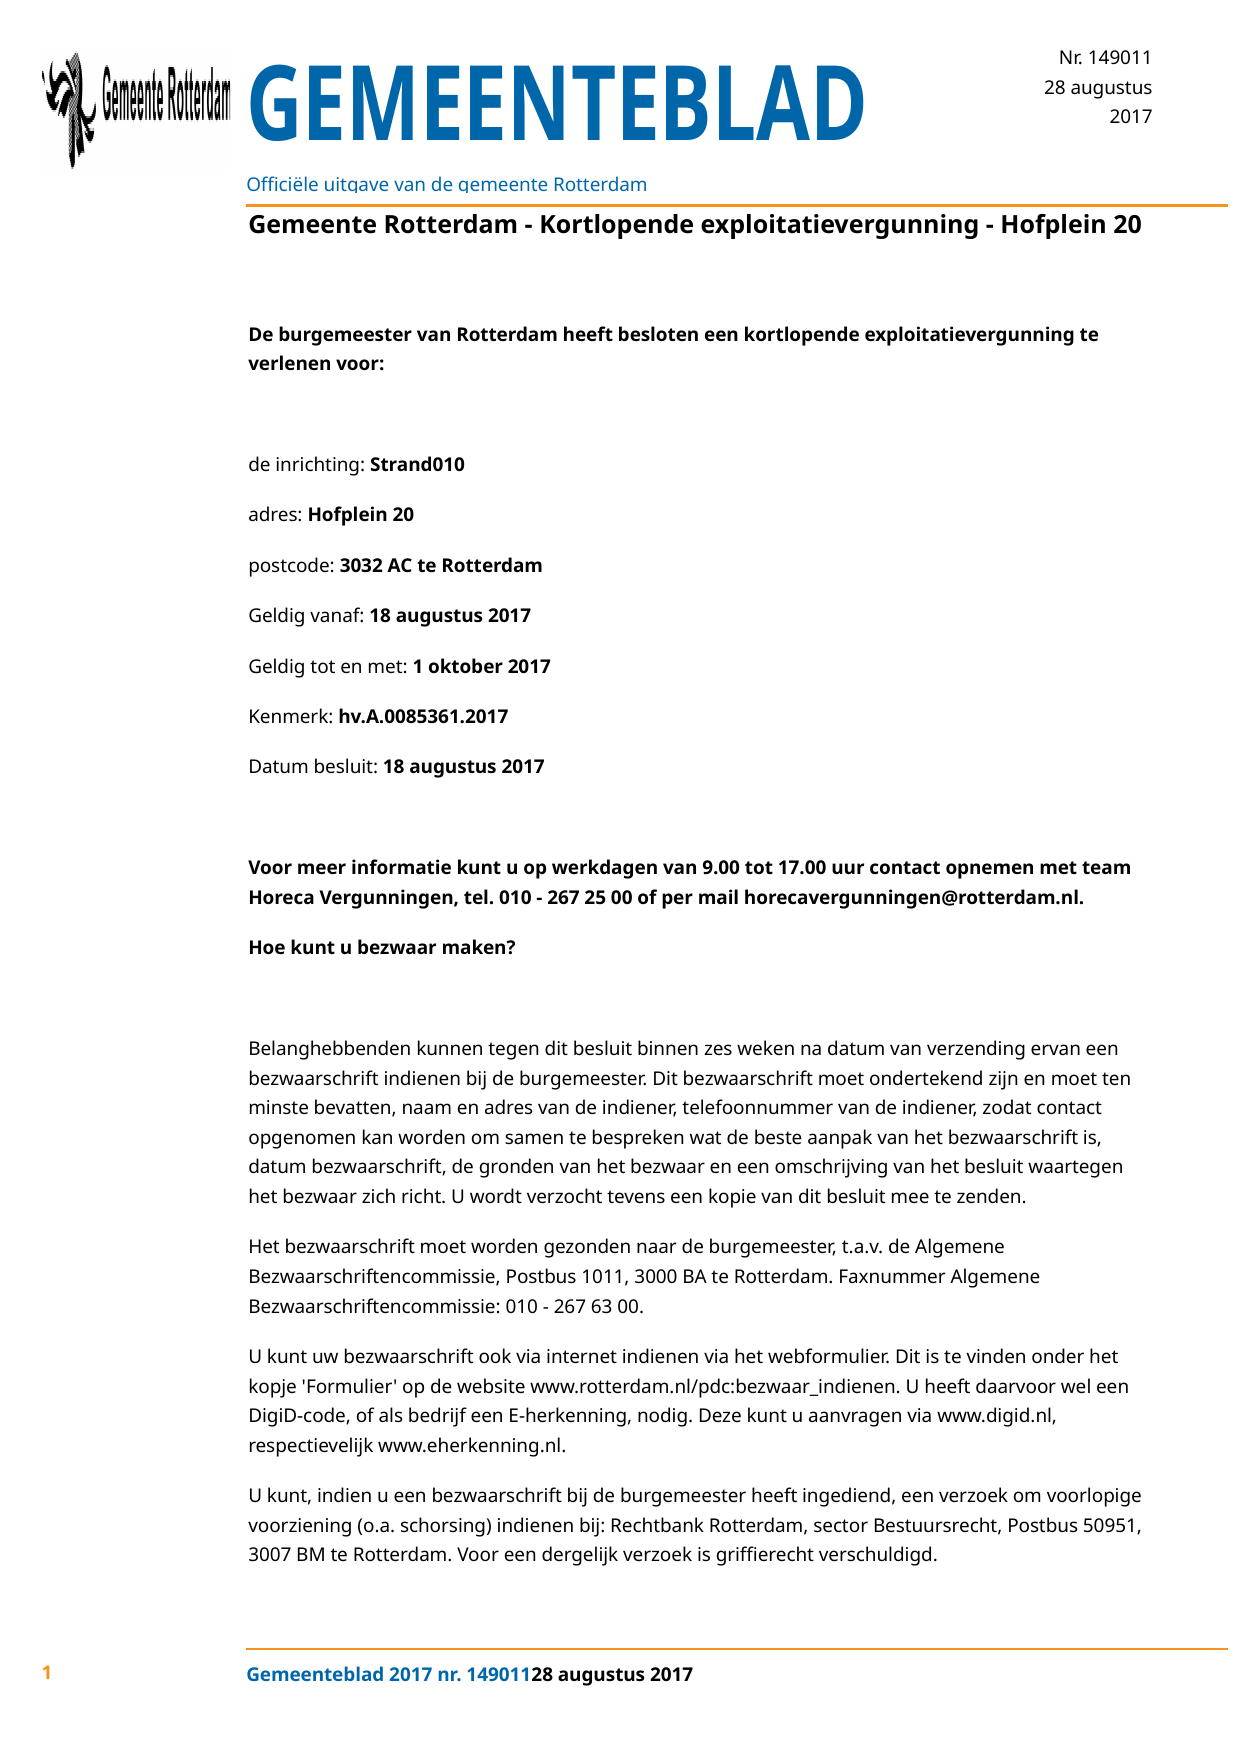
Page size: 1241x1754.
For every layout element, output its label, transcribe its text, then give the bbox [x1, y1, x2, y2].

text Voor meer informatie kunt u op werkdagen van 9.00 tot 17.00 uur contact opnemen met team Horeca Vergunningen, tel. 010 - 267 25 00 of per mail horecavergunningen@rotterdam.nl. [248, 854, 1152, 910]
text Kenmerk: hv.A.0085361.2017 [248, 703, 1152, 729]
text de inrichting: Strand010 [248, 451, 1152, 477]
text Datum besluit: 18 augustus 2017 [248, 754, 1152, 779]
text Geldig tot en met: 1 oktober 2017 [248, 653, 1152, 678]
picture [41, 47, 231, 172]
text postcode: 3032 AC te Rotterdam [248, 552, 1152, 578]
text Geldig vanaf: 18 augustus 2017 [248, 602, 1152, 628]
text Gemeente Rotterdam - Kortlopende exploitatievergunning - Hofplein 20 [248, 207, 1152, 241]
text U kunt uw bezwaarschrift ook via internet indienen via het webformulier. Dit is te vinden onder het kopje 'Formulier' op de website www.rotterdam.nl/pdc:bezwaar_indienen. U heeft daarvoor wel een DigiD-code, of als bedrijf een E-herkenning, nodig. Deze kunt u aanvragen via www.digid.nl, respectievelijk www.eherkenning.nl. [248, 1343, 1152, 1458]
text De burgemeester van Rotterdam heeft besloten een kortlopende exploitatievergunning te verlenen voor: [248, 321, 1152, 376]
text U kunt, indien u een bezwaarschrift bij de burgemeester heeft ingediend, een verzoek om voorlopige voorziening (o.a. schorsing) indienen bij: Rechtbank Rotterdam, sector Bestuursrecht, Postbus 50951, 3007 BM te Rotterdam. Voor een dergelijk verzoek is griffierecht verschuldigd. [248, 1482, 1152, 1567]
text Hoe kunt u bezwaar maken? [248, 934, 1152, 960]
text adres: Hofplein 20 [248, 502, 1152, 527]
text Het bezwaarschrift moet worden gezonden naar de burgemeester, t.a.v. de Algemene Bezwaarschriftencommissie, Postbus 1011, 3000 BA te Rotterdam. Faxnummer Algemene Bezwaarschriftencommissie: 010 - 267 63 00. [248, 1234, 1152, 1318]
text Belanghebbenden kunnen tegen dit besluit binnen zes weken na datum van verzending ervan een bezwaarschrift indienen bij de burgemeester. Dit bezwaarschrift moet ondertekend zijn en moet ten minste bevatten, naam en adres van de indiener, telefoonnummer van de indiener, zodat contact opgenomen kan worden om samen te bespreken wat de beste aanpak van het bezwaarschrift is, datum bezwaarschrift, de gronden van het bezwaar en een omschrijving van het besluit waartegen het bezwaar zich richt. U wordt verzocht tevens een kopie van dit besluit mee te zenden. [248, 1035, 1152, 1209]
